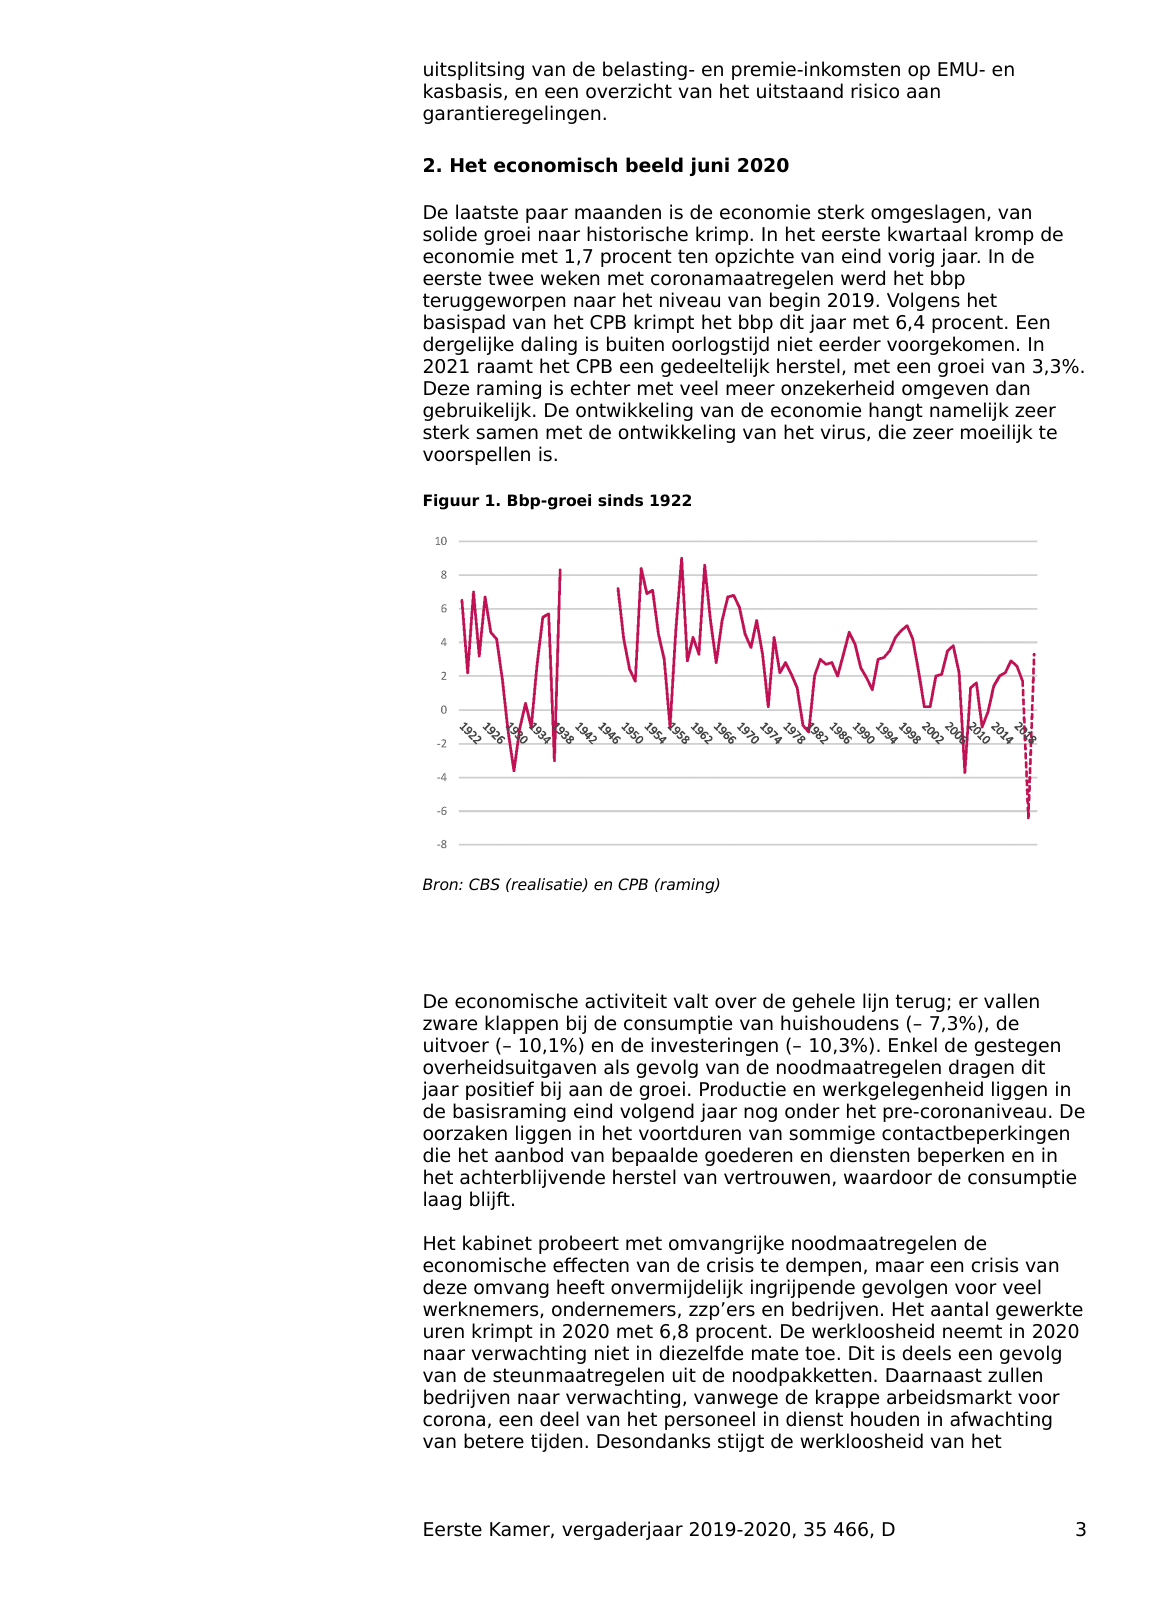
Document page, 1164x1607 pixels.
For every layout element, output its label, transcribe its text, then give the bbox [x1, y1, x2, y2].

picture [422, 521, 1072, 865]
text Het kabinet probeert met omvangrijke noodmaatregelen de economische effecten van de crisis te dempen, maar een crisis van deze omvang heeft onvermijdelijk ingrijpende gevolgen voor veel werknemers, ondernemers, zzp’ers en bedrijven. Het aantal gewerkte uren krimpt in 2020 met 6,8 procent. De werkloosheid neemt in 2020 naar verwachting niet in diezelfde mate toe. Dit is deels een gevolg van de steunmaatregelen uit de noodpakketten. Daarnaast zullen bedrijven naar verwachting, vanwege de krappe arbeidsmarkt voor corona, een deel van het personeel in dienst houden in afwachting van betere tijden. Desondanks stijgt de werkloosheid van het [422, 1233, 1087, 1453]
text De economische activiteit valt over de gehele lijn terug; er vallen zware klappen bij de consumptie van huishoudens (– 7,3%), de uitvoer (– 10,1%) en de investeringen (– 10,3%). Enkel de gestegen overheidsuitgaven als gevolg van de noodmaatregelen dragen dit jaar positief bij aan de groei. Productie en werkgelegenheid liggen in de basisraming eind volgend jaar nog onder het pre-coronaniveau. De oorzaken liggen in het voortduren van sommige contactbeperkingen die het aanbod van bepaalde goederen en diensten beperken en in het achterblijvende herstel van vertrouwen, waardoor de consumptie laag blijft. [422, 991, 1087, 1211]
subtitle 2. Het economisch beeld juni 2020 [422, 155, 1087, 177]
text De laatste paar maanden is de economie sterk omgeslagen, van solide groei naar historische krimp. In het eerste kwartaal kromp de economie met 1,7 procent ten opzichte van eind vorig jaar. In de eerste twee weken met coronamaatregelen werd het bbp teruggeworpen naar het niveau van begin 2019. Volgens het basispad van het CPB krimpt het bbp dit jaar met 6,4 procent. Een dergelijke daling is buiten oorlogstijd niet eerder voorgekomen. In 2021 raamt het CPB een gedeeltelijk herstel, met een groei van 3,3%. Deze raming is echter met veel meer onzekerheid omgeven dan gebruikelijk. De ontwikkeling van de economie hangt namelijk zeer sterk samen met de ontwikkeling van het virus, die zeer moeilijk te voorspellen is. [422, 202, 1087, 466]
text uitsplitsing van de belasting- en premie-inkomsten op EMU- en kasbasis, en een overzicht van het uitstaand risico aan garantieregelingen. [422, 59, 1087, 125]
text Bron: CBS (realisatie) en CPB (raming) [422, 876, 1072, 894]
text Figuur 1. Bbp-groei sinds 1922 [422, 492, 1072, 510]
